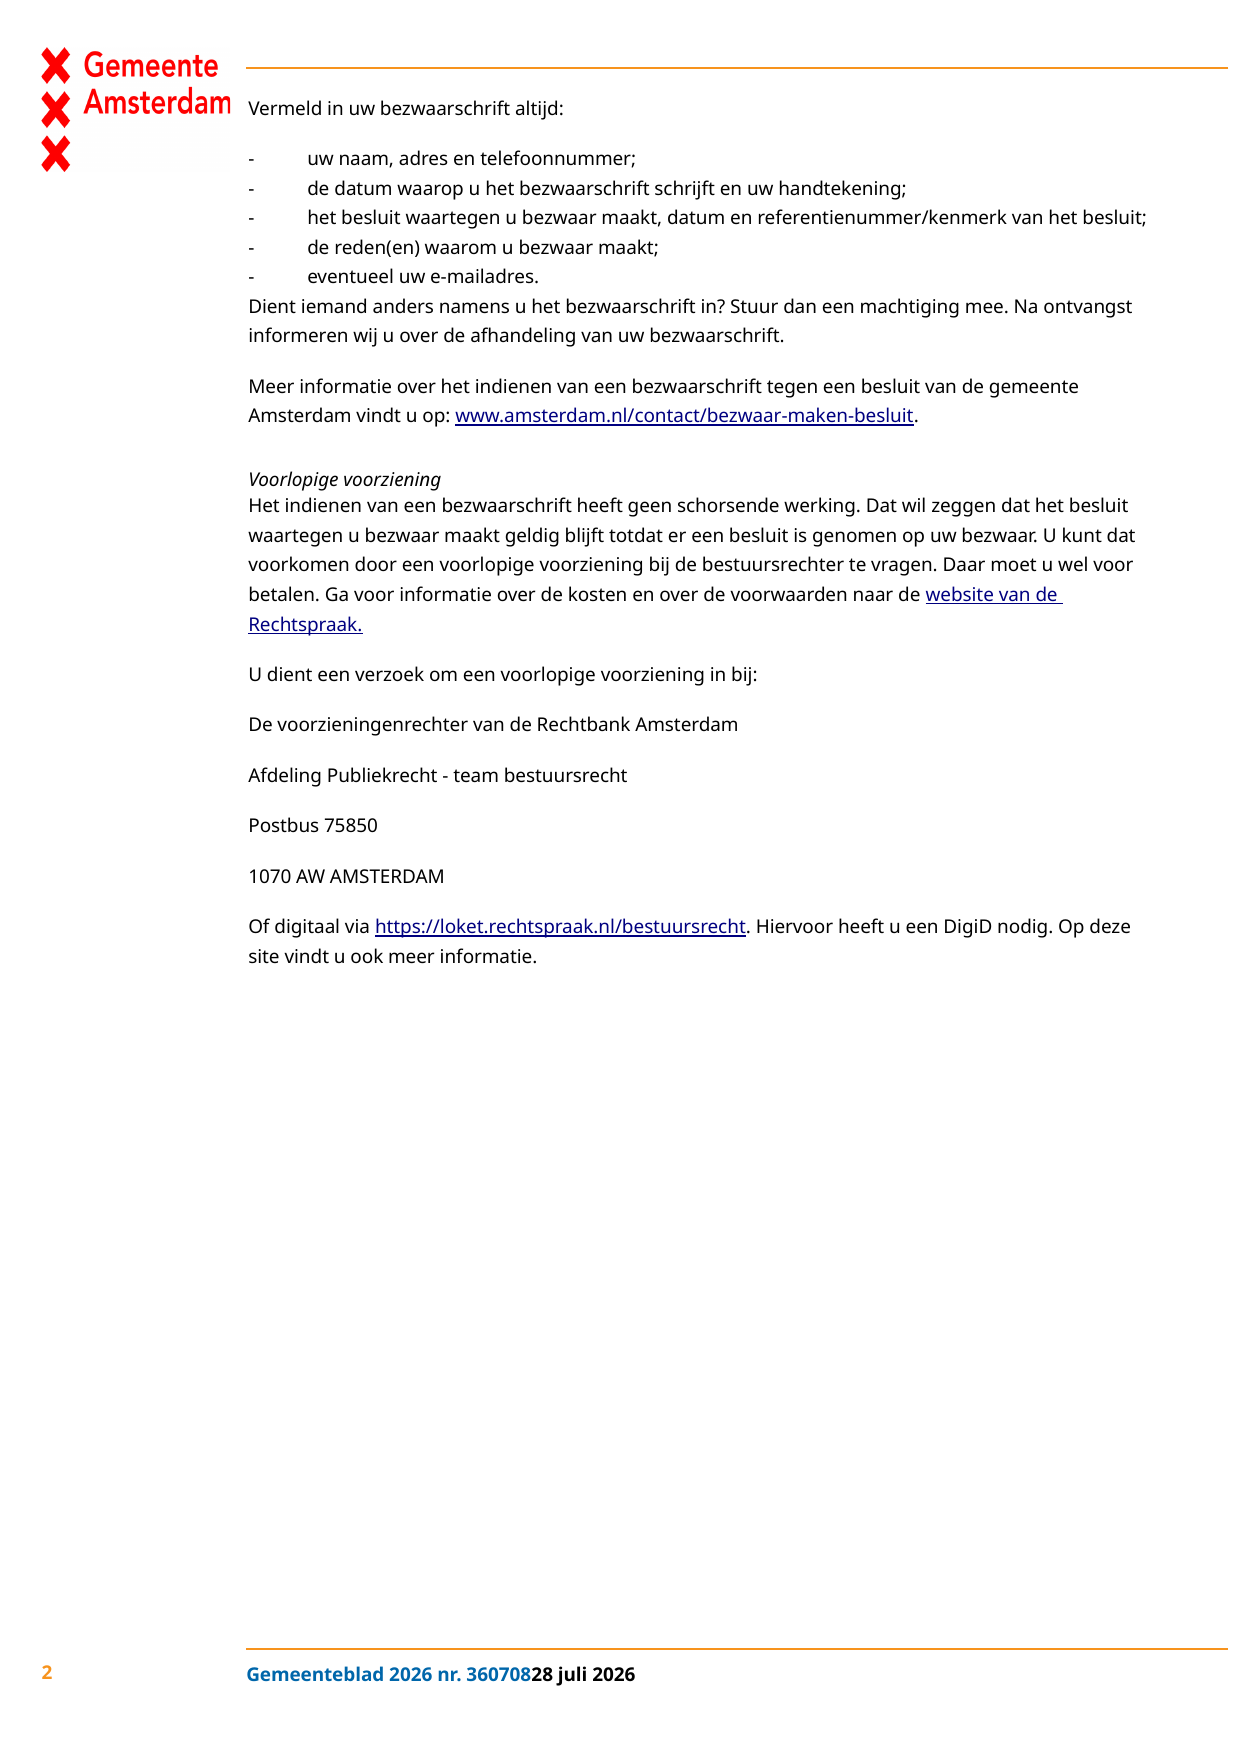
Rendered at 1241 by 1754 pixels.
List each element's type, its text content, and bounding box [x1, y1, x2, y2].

text Voorlopige voorziening [248, 467, 1152, 492]
text Postbus 75850 [248, 812, 1152, 838]
list de datum waarop u het bezwaarschrift schrijft en uw handtekening; [248, 175, 1152, 201]
text Vermeld in uw bezwaarschrift altijd: [248, 95, 1152, 121]
text Meer informatie over het indienen van een bezwaarschrift tegen een besluit van de gemeente Amsterdam vindt u op: www.amsterdam.nl/contact/bezwaar-maken-besluit. [248, 373, 1152, 428]
text 1070 AW AMSTERDAM [248, 863, 1152, 888]
list de reden(en) waarom u bezwaar maakt; [248, 234, 1152, 260]
list eventueel uw e-mailadres. [248, 263, 1152, 289]
text Het indienen van een bezwaarschrift heeft geen schorsende werking. Dat wil zeggen dat het besluit waartegen u bezwaar maakt geldig blijft totdat er een besluit is genomen op uw bezwaar. U kunt dat voorkomen door een voorlopige voorziening bij de bestuursrechter te vragen. Daar moet u wel voor betalen. Ga voor informatie over de kosten en over de voorwaarden naar de website van de Rechtspraak. [248, 492, 1152, 636]
text U dient een verzoek om een voorlopige voorziening in bij: [248, 661, 1152, 687]
text De voorzieningenrechter van de Rechtbank Amsterdam [248, 712, 1152, 737]
picture [41, 47, 231, 172]
list het besluit waartegen u bezwaar maakt, datum en referentienummer/kenmerk van het besluit; [248, 204, 1152, 230]
text Afdeling Publiekrecht - team bestuursrecht [248, 762, 1152, 788]
list uw naam, adres en telefoonnummer; [248, 145, 1152, 171]
text Dient iemand anders namens u het bezwaarschrift in? Stuur dan een machtiging mee. Na ontvangst informeren wij u over de afhandeling van uw bezwaarschrift. [248, 293, 1152, 348]
text Of digitaal via https://loket.rechtspraak.nl/bestuursrecht. Hiervoor heeft u een DigiD nodig. Op deze site vindt u ook meer informatie. [248, 913, 1152, 968]
